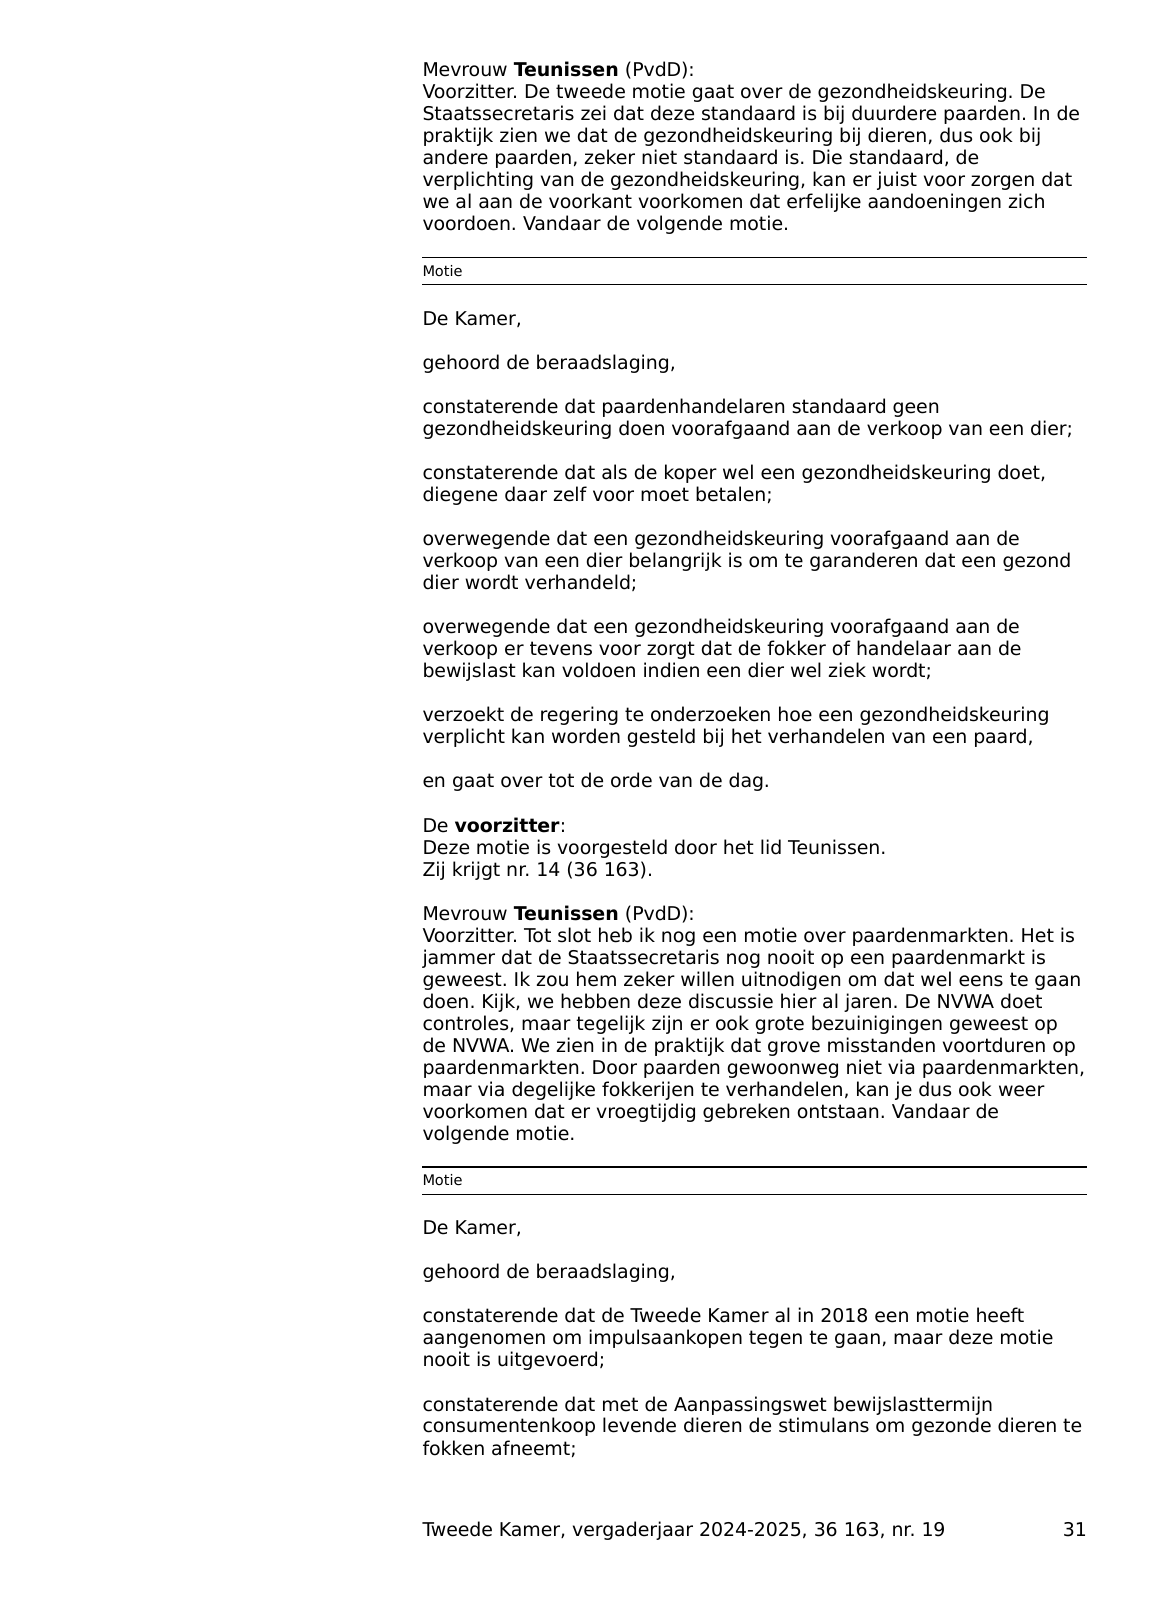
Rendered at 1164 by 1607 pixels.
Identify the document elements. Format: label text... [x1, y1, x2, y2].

text De Kamer, [422, 307, 1087, 329]
text en gaat over tot de orde van de dag. [422, 770, 1087, 792]
text constaterende dat paardenhandelaren standaard geen gezondheidskeuring doen voorafgaand aan de verkoop van een dier; [422, 396, 1087, 440]
text Zij krijgt nr. 14 (36 163). [422, 858, 1087, 881]
text Voorzitter. Tot slot heb ik nog een motie over paardenmarkten. Het is jammer dat de Staatssecretaris nog nooit op een paardenmarkt is geweest. Ik zou hem zeker willen uitnodigen om dat wel eens te gaan doen. Kijk, we hebben deze discussie hier al jaren. De NVWA doet controles, maar tegelijk zijn er ook grote bezuinigingen geweest op de NVWA. We zien in de praktijk dat grove misstanden voortduren op paardenmarkten. Door paarden gewoonweg niet via paardenmarkten, maar via degelijke fokkerijen te verhandelen, kan je dus ook weer voorkomen dat er vroegtijdig gebreken ontstaan. Vandaar de volgende motie. [422, 925, 1087, 1144]
text gehoord de beraadslaging, [422, 1261, 1087, 1283]
table_header Motie [422, 1168, 1087, 1194]
text Mevrouw Teunissen (PvdD): [422, 59, 1087, 81]
text De Kamer, [422, 1217, 1087, 1239]
text overwegende dat een gezondheidskeuring voorafgaand aan de verkoop van een dier belangrijk is om te garanderen dat een gezond dier wordt verhandeld; [422, 528, 1087, 594]
text constaterende dat als de koper wel een gezondheidskeuring doet, diegene daar zelf voor moet betalen; [422, 462, 1087, 506]
text Voorzitter. De tweede motie gaat over de gezondheidskeuring. De Staatssecretaris zei dat deze standaard is bij duurdere paarden. In de praktijk zien we dat de gezondheidskeuring bij dieren, dus ook bij andere paarden, zeker niet standaard is. Die standaard, de verplichting van de gezondheidskeuring, kan er juist voor zorgen dat we al aan de voorkant voorkomen dat erfelijke aandoeningen zich voordoen. Vandaar de volgende motie. [422, 81, 1087, 235]
text verzoekt de regering te onderzoeken hoe een gezondheidskeuring verplicht kan worden gesteld bij het verhandelen van een paard, [422, 704, 1087, 748]
text constaterende dat met de Aanpassingswet bewijslasttermijn consumentenkoop levende dieren de stimulans om gezonde dieren te fokken afneemt; [422, 1393, 1087, 1459]
text constaterende dat de Tweede Kamer al in 2018 een motie heeft aangenomen om impulsaankopen tegen te gaan, maar deze motie nooit is uitgevoerd; [422, 1305, 1087, 1371]
text Mevrouw Teunissen (PvdD): [422, 903, 1087, 925]
text overwegende dat een gezondheidskeuring voorafgaand aan de verkoop er tevens voor zorgt dat de fokker of handelaar aan de bewijslast kan voldoen indien een dier wel ziek wordt; [422, 616, 1087, 682]
table_header Motie [422, 258, 1087, 284]
text De voorzitter: [422, 814, 1087, 837]
text Deze motie is voorgesteld door het lid Teunissen. [422, 837, 1087, 858]
text gehoord de beraadslaging, [422, 352, 1087, 373]
